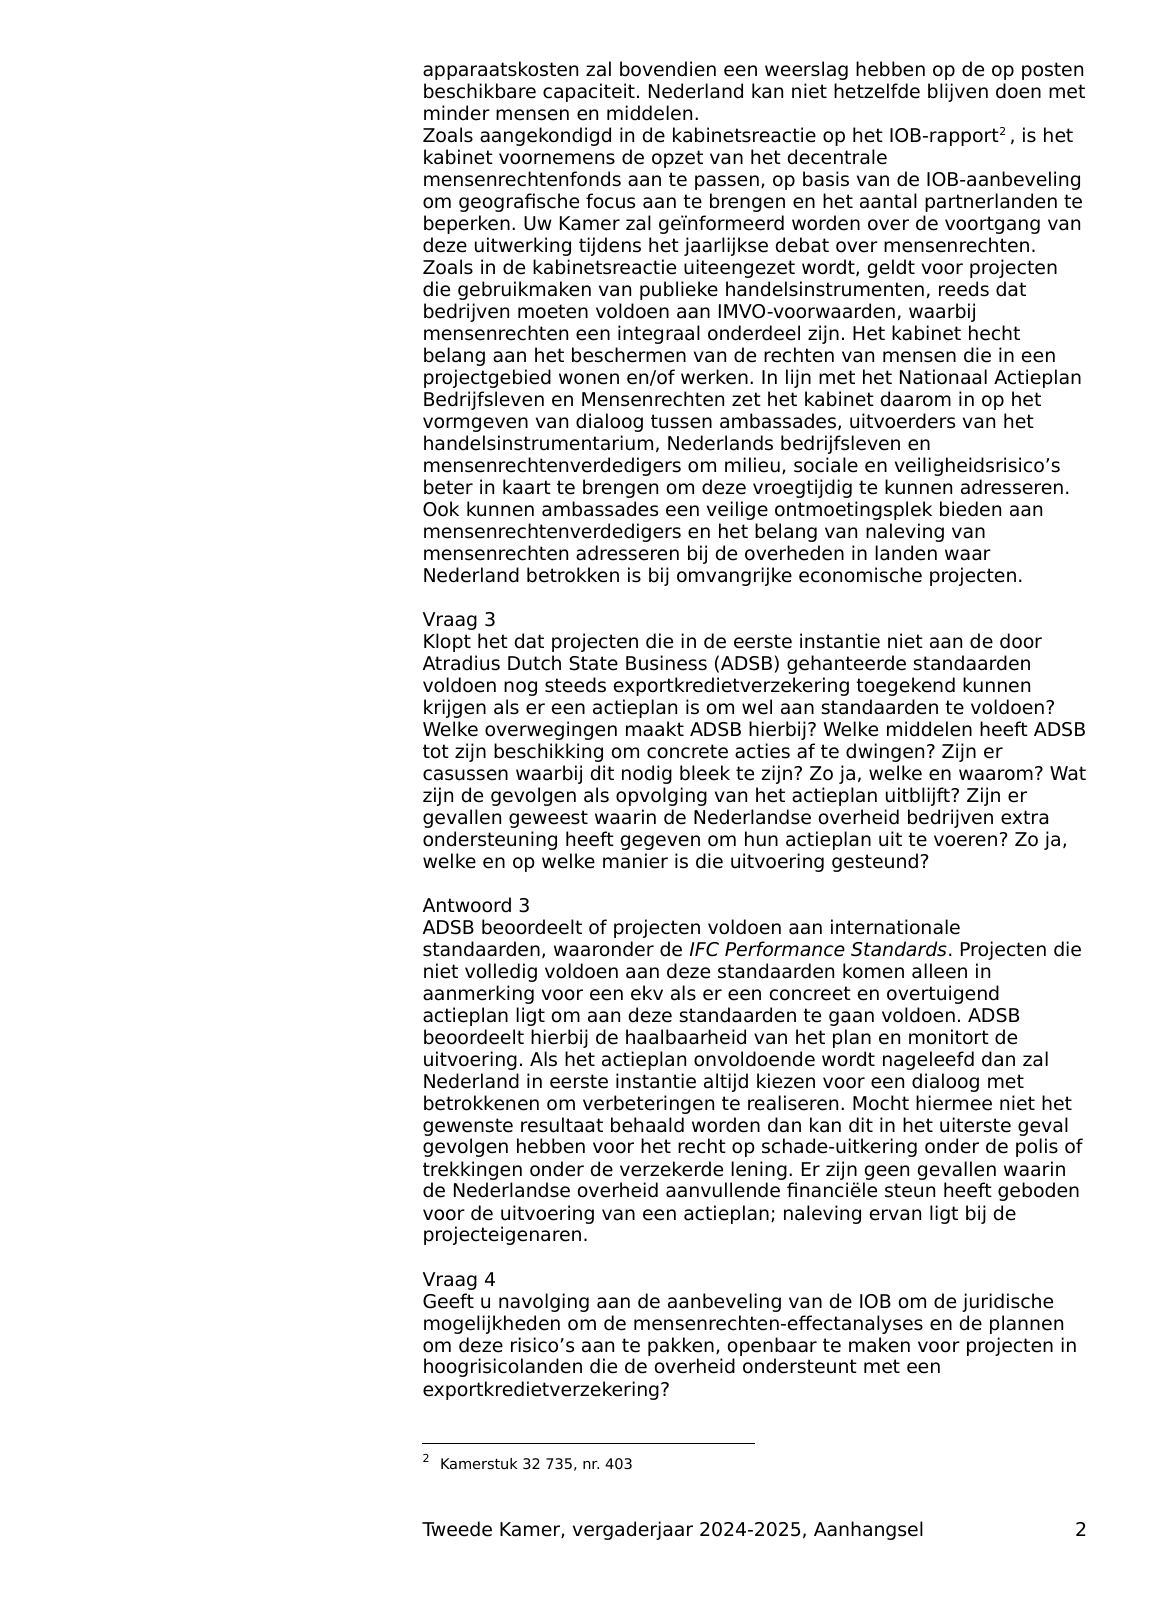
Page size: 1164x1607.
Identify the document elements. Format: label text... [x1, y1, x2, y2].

text Vraag 4 [422, 1268, 1087, 1291]
text Antwoord 3 [422, 895, 1087, 917]
text Zoals in de kabinetsreactie uiteengezet wordt, geldt voor projecten die gebruikmaken van publieke handelsinstrumenten, reeds dat bedrijven moeten voldoen aan IMVO-voorwaarden, waarbij mensenrechten een integraal onderdeel zijn. Het kabinet hecht belang aan het beschermen van de rechten van mensen die in een projectgebied wonen en/of werken. In lijn met het Nationaal Actieplan Bedrijfsleven en Mensenrechten zet het kabinet daarom in op het vormgeven van dialoog tussen ambassades, uitvoerders van het handelsinstrumentarium, Nederlands bedrijfsleven en mensenrechtenverdedigers om milieu, sociale en veiligheidsrisico’s beter in kaart te brengen om deze vroegtijdig te kunnen adresseren. Ook kunnen ambassades een veilige ontmoetingsplek bieden aan mensenrechtenverdedigers en het belang van naleving van mensenrechten adresseren bij de overheden in landen waar Nederland betrokken is bij omvangrijke economische projecten. [422, 257, 1087, 587]
text ADSB beoordeelt of projecten voldoen aan internationale standaarden, waaronder de IFC Performance Standards. Projecten die niet volledig voldoen aan deze standaarden komen alleen in aanmerking voor een ekv als er een concreet en overtuigend actieplan ligt om aan deze standaarden te gaan voldoen. ADSB beoordeelt hierbij de haalbaarheid van het plan en monitort de uitvoering. Als het actieplan onvoldoende wordt nageleefd dan zal Nederland in eerste instantie altijd kiezen voor een dialoog met betrokkenen om verbeteringen te realiseren. Mocht hiermee niet het gewenste resultaat behaald worden dan kan dit in het uiterste geval gevolgen hebben voor het recht op schade-uitkering onder de polis of trekkingen onder de verzekerde lening. Er zijn geen gevallen waarin de Nederlandse overheid aanvullende financiële steun heeft geboden voor de uitvoering van een actieplan; naleving ervan ligt bij de projecteigenaren. [422, 917, 1087, 1246]
text Kamerstuk 32 735, nr. 403 [422, 1452, 1087, 1474]
text Zoals aangekondigd in de kabinetsreactie op het IOB-rapport, is het kabinet voornemens de opzet van het decentrale mensenrechtenfonds aan te passen, op basis van de IOB-aanbeveling om geografische focus aan te brengen en het aantal partnerlanden te beperken. Uw Kamer zal geïnformeerd worden over de voortgang van deze uitwerking tijdens het jaarlijkse debat over mensenrechten. [422, 125, 1087, 257]
text Vraag 3 [422, 609, 1087, 631]
text Geeft u navolging aan de aanbeveling van de IOB om de juridische mogelijkheden om de mensenrechten-effectanalyses en de plannen om deze risico’s aan te pakken, openbaar te maken voor projecten in hoogrisicolanden die de overheid ondersteunt met een exportkredietverzekering? [422, 1291, 1087, 1400]
text Klopt het dat projecten die in de eerste instantie niet aan de door Atradius Dutch State Business (ADSB) gehanteerde standaarden voldoen nog steeds exportkredietverzekering toegekend kunnen krijgen als er een actieplan is om wel aan standaarden te voldoen? Welke overwegingen maakt ADSB hierbij? Welke middelen heeft ADSB tot zijn beschikking om concrete acties af te dwingen? Zijn er casussen waarbij dit nodig bleek te zijn? Zo ja, welke en waarom? Wat zijn de gevolgen als opvolging van het actieplan uitblijft? Zijn er gevallen geweest waarin de Nederlandse overheid bedrijven extra ondersteuning heeft gegeven om hun actieplan uit te voeren? Zo ja, welke en op welke manier is die uitvoering gesteund? [422, 631, 1087, 872]
text apparaatskosten zal bovendien een weerslag hebben op de op posten beschikbare capaciteit. Nederland kan niet hetzelfde blijven doen met minder mensen en middelen. [422, 59, 1087, 125]
